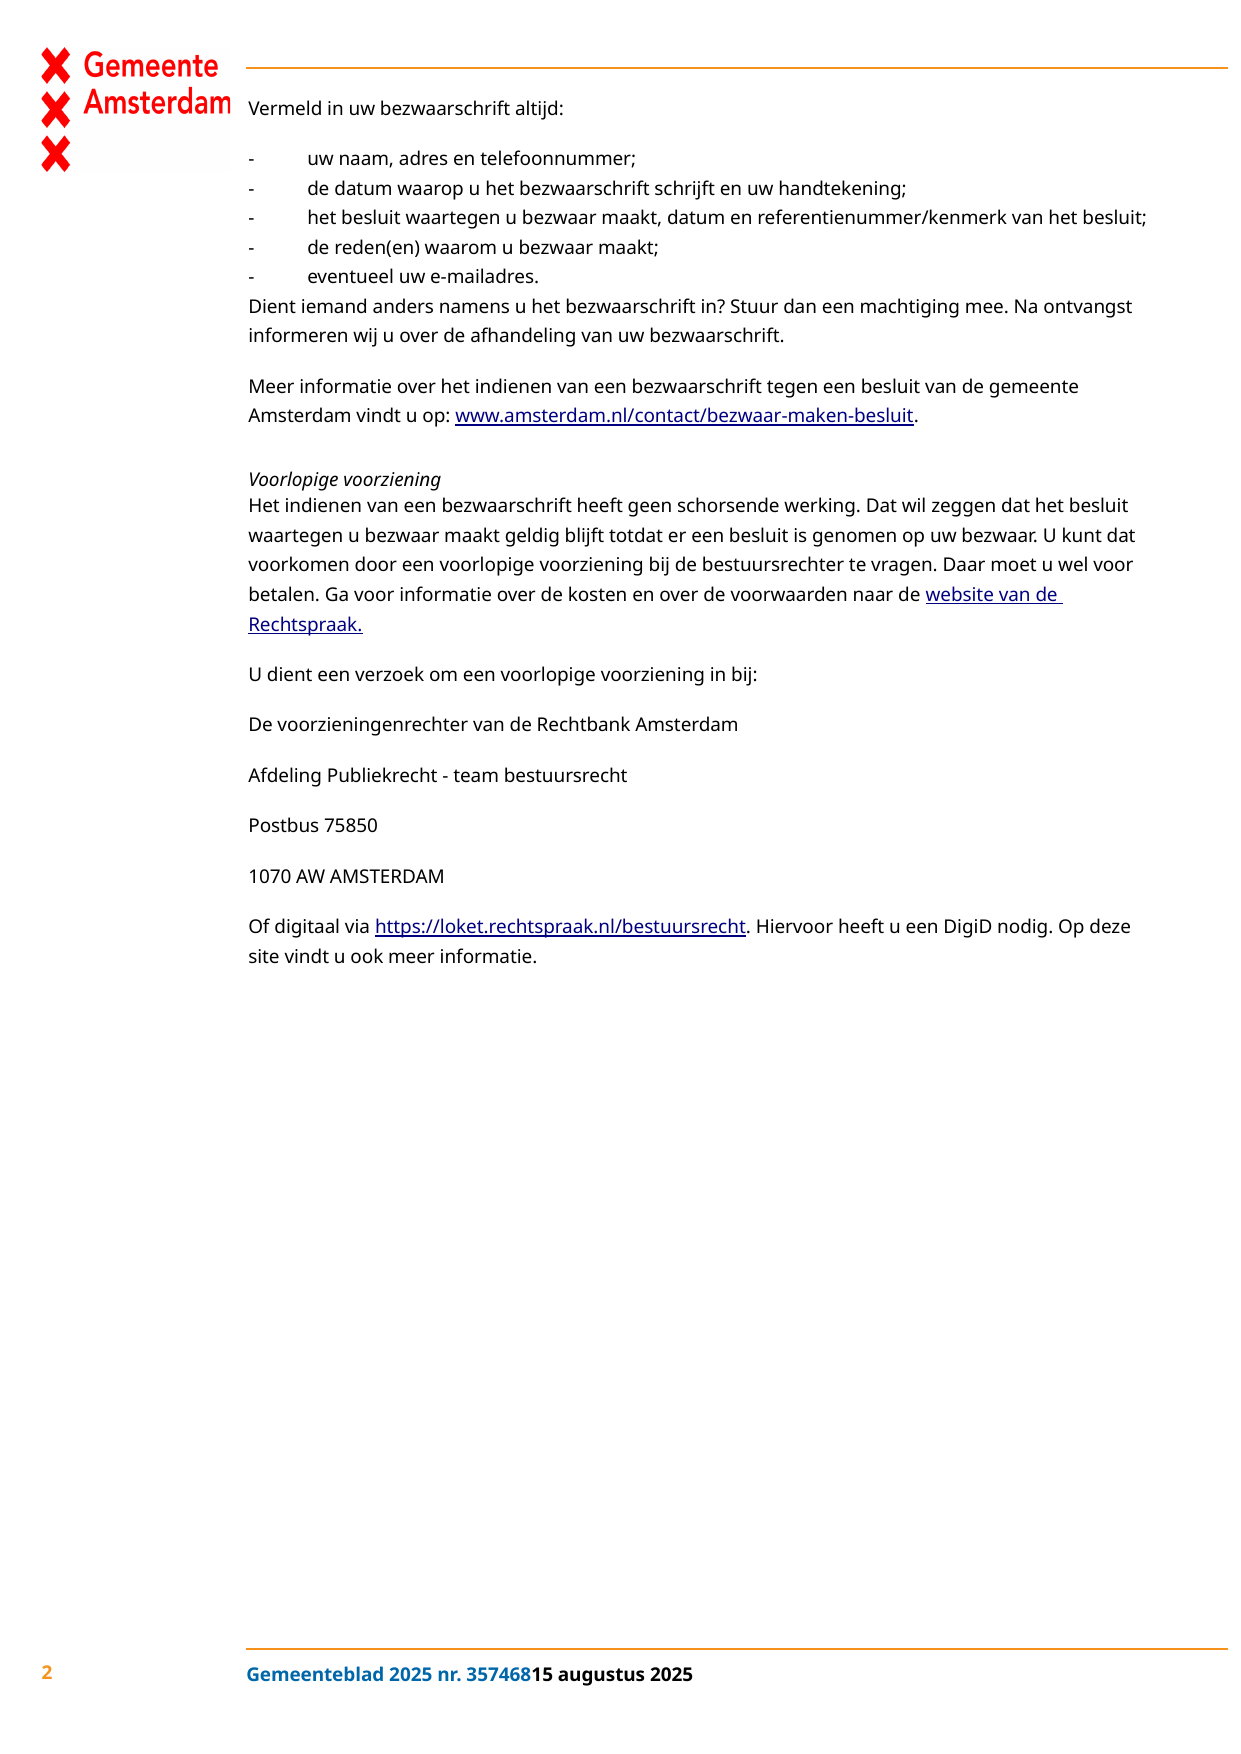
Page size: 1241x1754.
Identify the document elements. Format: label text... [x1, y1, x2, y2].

text Vermeld in uw bezwaarschrift altijd: [248, 95, 1152, 121]
list eventueel uw e-mailadres. [248, 263, 1152, 289]
list het besluit waartegen u bezwaar maakt, datum en referentienummer/kenmerk van het besluit; [248, 204, 1152, 230]
text U dient een verzoek om een voorlopige voorziening in bij: [248, 661, 1152, 687]
text Afdeling Publiekrecht - team bestuursrecht [248, 762, 1152, 788]
picture [41, 47, 231, 172]
list de datum waarop u het bezwaarschrift schrijft en uw handtekening; [248, 175, 1152, 201]
text Of digitaal via https://loket.rechtspraak.nl/bestuursrecht. Hiervoor heeft u een DigiD nodig. Op deze site vindt u ook meer informatie. [248, 913, 1152, 968]
text Postbus 75850 [248, 812, 1152, 838]
list uw naam, adres en telefoonnummer; [248, 145, 1152, 171]
text Dient iemand anders namens u het bezwaarschrift in? Stuur dan een machtiging mee. Na ontvangst informeren wij u over de afhandeling van uw bezwaarschrift. [248, 293, 1152, 348]
list de reden(en) waarom u bezwaar maakt; [248, 234, 1152, 260]
text Voorlopige voorziening [248, 467, 1152, 492]
text De voorzieningenrechter van de Rechtbank Amsterdam [248, 712, 1152, 737]
text Meer informatie over het indienen van een bezwaarschrift tegen een besluit van de gemeente Amsterdam vindt u op: www.amsterdam.nl/contact/bezwaar-maken-besluit. [248, 373, 1152, 428]
text Het indienen van een bezwaarschrift heeft geen schorsende werking. Dat wil zeggen dat het besluit waartegen u bezwaar maakt geldig blijft totdat er een besluit is genomen op uw bezwaar. U kunt dat voorkomen door een voorlopige voorziening bij de bestuursrechter te vragen. Daar moet u wel voor betalen. Ga voor informatie over de kosten en over de voorwaarden naar de website van de Rechtspraak. [248, 492, 1152, 636]
text 1070 AW AMSTERDAM [248, 863, 1152, 888]
